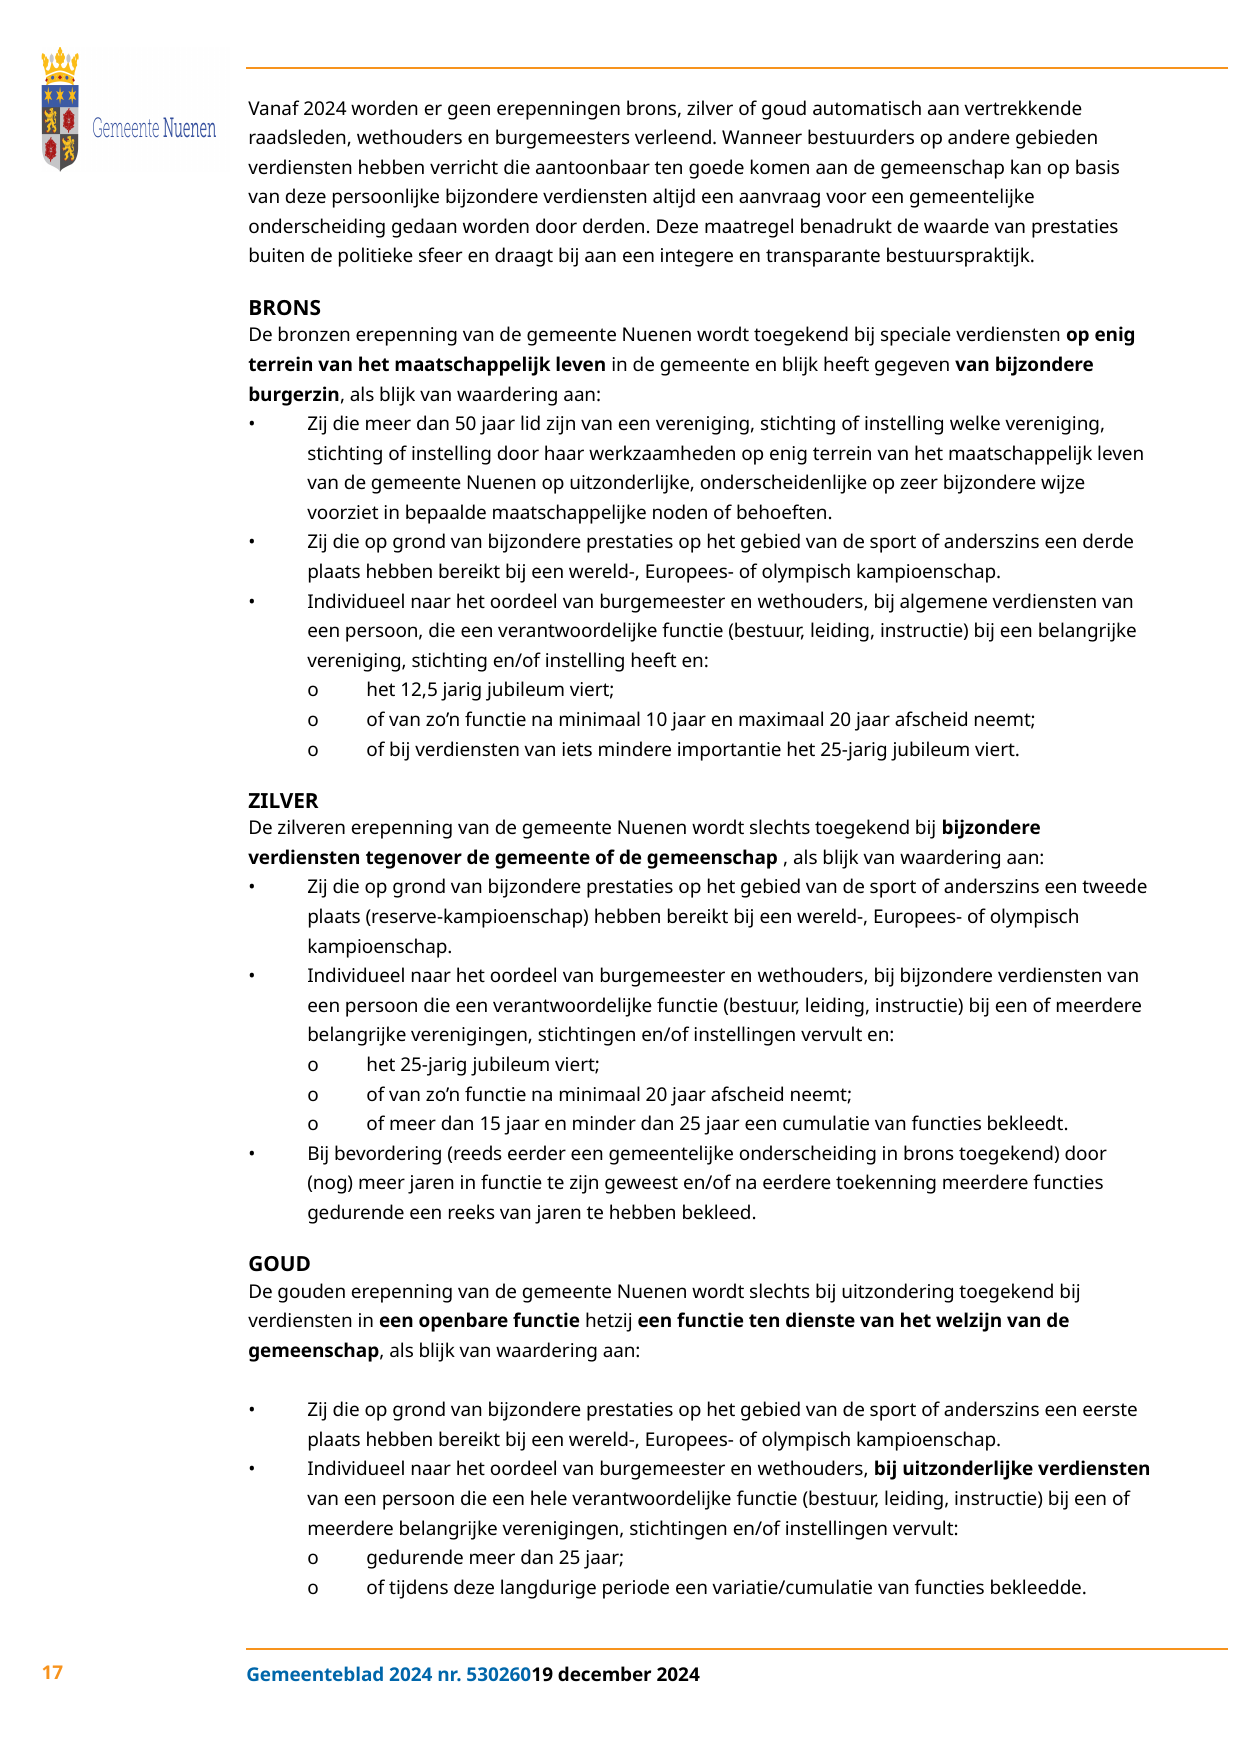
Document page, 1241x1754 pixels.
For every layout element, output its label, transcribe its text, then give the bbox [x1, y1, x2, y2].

list of bij verdiensten van iets mindere importantie het 25-jarig jubileum viert. [307, 736, 1152, 761]
text De gouden erepenning van de gemeente Nuenen wordt slechts bij uitzondering toegekend bij verdiensten in een openbare functie hetzij een functie ten dienste van het welzijn van de gemeenschap, als blijk van waardering aan: [248, 1278, 1152, 1363]
text De bronzen erepenning van de gemeente Nuenen wordt toegekend bij speciale verdiensten op enig terrein van het maatschappelijk leven in de gemeente en blijk heeft gegeven van bijzondere burgerzin, als blijk van waardering aan: [248, 322, 1152, 406]
list of meer dan 15 jaar en minder dan 25 jaar een cumulatie van functies bekleedt. [307, 1110, 1152, 1136]
list Individueel naar het oordeel van burgemeester en wethouders, bij bijzondere verdiensten van een persoon die een verantwoordelijke functie (bestuur, leiding, instructie) bij een of meerdere belangrijke verenigingen, stichtingen en/of instellingen vervult en: [248, 962, 1152, 1047]
list het 25-jarig jubileum viert; [307, 1051, 1152, 1077]
text De zilveren erepenning van de gemeente Nuenen wordt slechts toegekend bij bijzondere verdiensten tegenover de gemeente of de gemeenschap , als blijk van waardering aan: [248, 814, 1152, 870]
list Zij die op grond van bijzondere prestaties op het gebied van de sport of anderszins een derde plaats hebben bereikt bij een wereld-, Europees- of olympisch kampioenschap. [248, 529, 1152, 584]
list Individueel naar het oordeel van burgemeester en wethouders, bij algemene verdiensten van een persoon, die een verantwoordelijke functie (bestuur, leiding, instructie) bij een belangrijke vereniging, stichting en/of instelling heeft en: [248, 588, 1152, 673]
picture [41, 47, 231, 172]
list Zij die op grond van bijzondere prestaties op het gebied van de sport of anderszins een tweede plaats (reserve-kampioenschap) hebben bereikt bij een wereld-, Europees- of olympisch kampioenschap. [248, 874, 1152, 959]
list of van zo’n functie na minimaal 10 jaar en maximaal 20 jaar afscheid neemt; [307, 706, 1152, 732]
list gedurende meer dan 25 jaar; [307, 1544, 1152, 1570]
list Zij die op grond van bijzondere prestaties op het gebied van de sport of anderszins een eerste plaats hebben bereikt bij een wereld-, Europees- of olympisch kampioenschap. [248, 1396, 1152, 1452]
text Vanaf 2024 worden er geen erepenningen brons, zilver of goud automatisch aan vertrekkende raadsleden, wethouders en burgemeesters verleend. Wanneer bestuurders op andere gebieden verdiensten hebben verricht die aantoonbaar ten goede komen aan de gemeenschap kan op basis van deze persoonlijke bijzondere verdiensten altijd een aanvraag voor een gemeentelijke onderscheiding gedaan worden door derden. Deze maatregel benadrukt de waarde van prestaties buiten de politieke sfeer en draagt bij aan een integere en transparante bestuurspraktijk. [248, 95, 1152, 268]
list het 12,5 jarig jubileum viert; [307, 677, 1152, 702]
text BRONS [248, 293, 1152, 322]
list Individueel naar het oordeel van burgemeester en wethouders, bij uitzonderlijke verdiensten van een persoon die een hele verantwoordelijke functie (bestuur, leiding, instructie) bij een of meerdere belangrijke verenigingen, stichtingen en/of instellingen vervult: [248, 1456, 1152, 1540]
list Zij die meer dan 50 jaar lid zijn van een vereniging, stichting of instelling welke vereniging, stichting of instelling door haar werkzaamheden op enig terrein van het maatschappelijk leven van de gemeente Nuenen op uitzonderlijke, onderscheidenlijke op zeer bijzondere wijze voorziet in bepaalde maatschappelijke noden of behoeften. [248, 410, 1152, 525]
list of van zo’n functie na minimaal 20 jaar afscheid neemt; [307, 1081, 1152, 1107]
text GOUD [248, 1249, 1152, 1278]
list Bij bevordering (reeds eerder een gemeentelijke onderscheiding in brons toegekend) door (nog) meer jaren in functie te zijn geweest en/of na eerdere toekenning meerdere functies gedurende een reeks van jaren te hebben bekleed. [248, 1140, 1152, 1225]
list of tijdens deze langdurige periode een variatie/cumulatie van functies bekleedde. [307, 1574, 1152, 1599]
text ZILVER [248, 786, 1152, 814]
